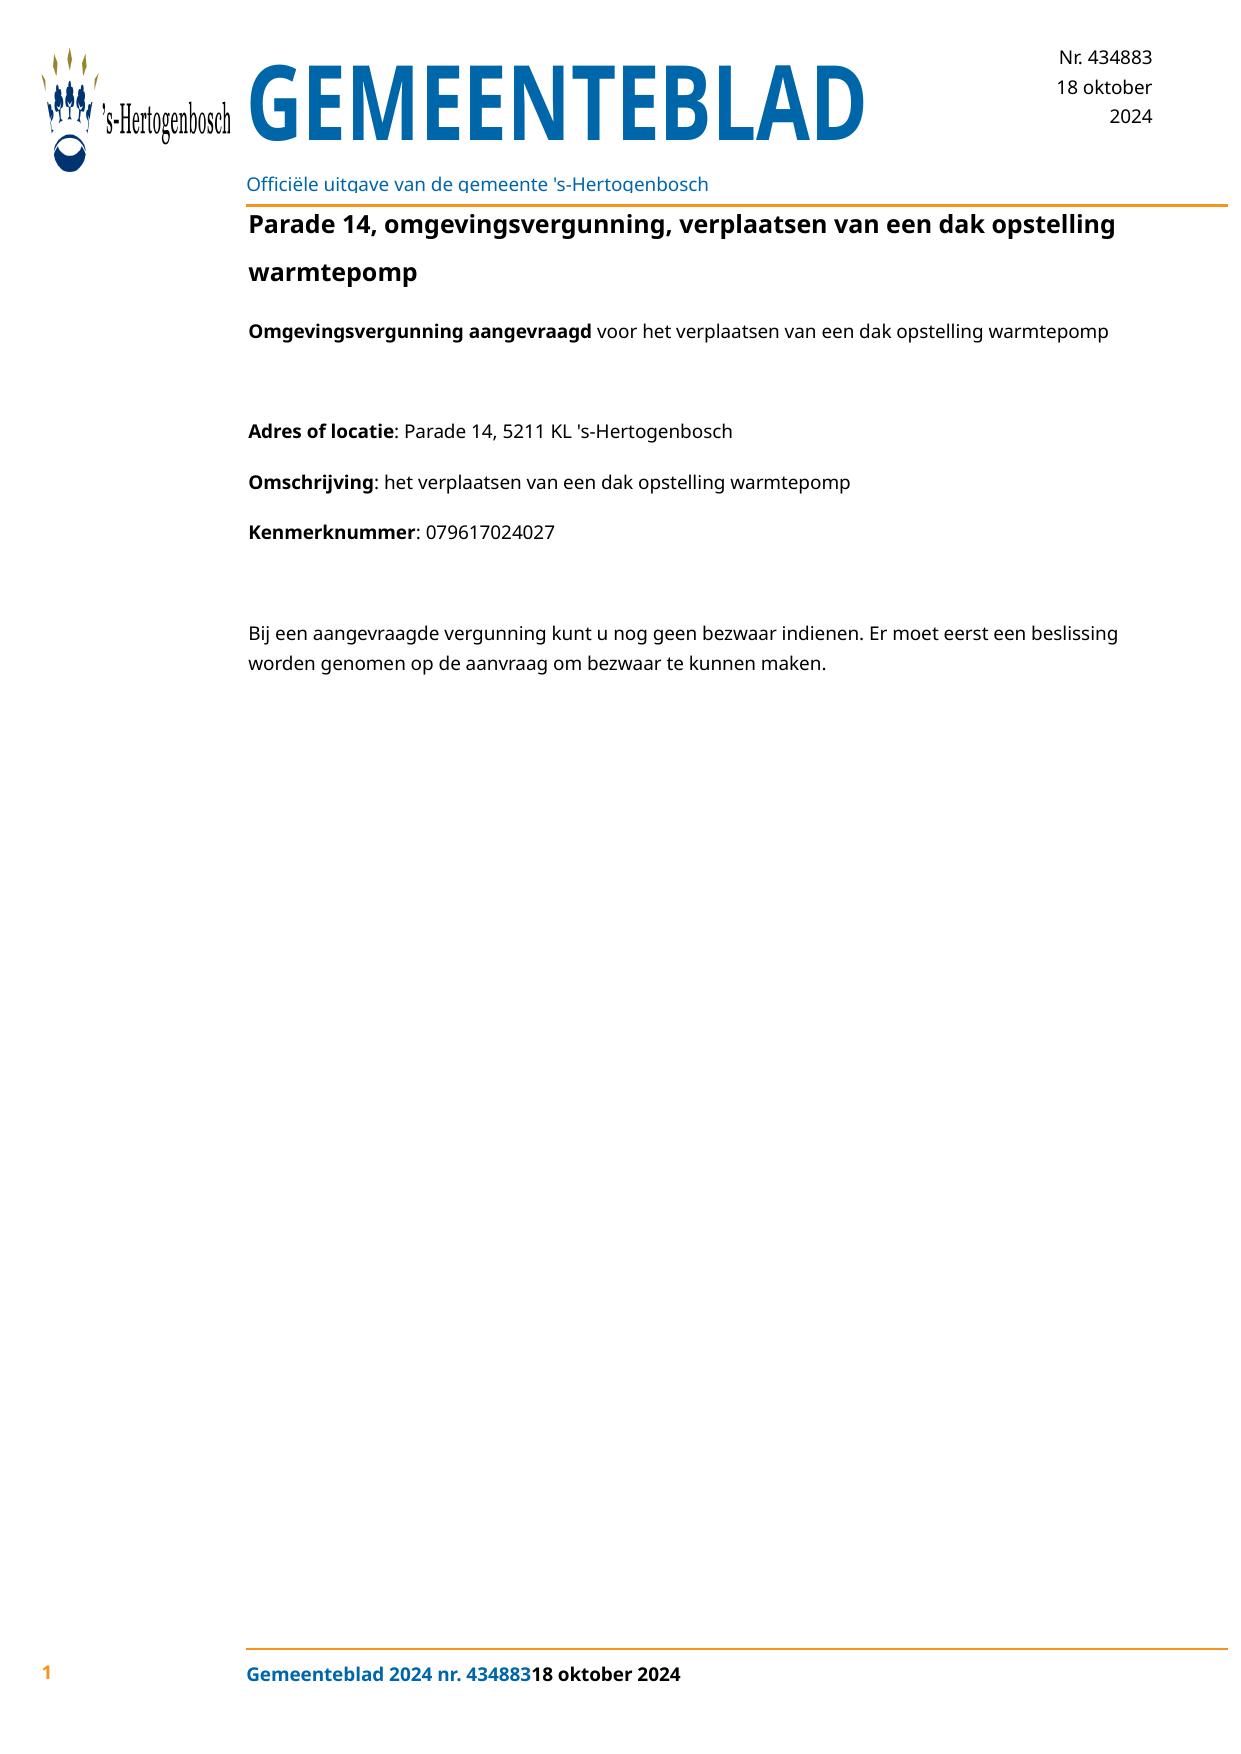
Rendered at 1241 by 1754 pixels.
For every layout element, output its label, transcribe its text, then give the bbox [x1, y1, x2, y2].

text Omgevingsvergunning aangevraagd voor het verplaatsen van een dak opstelling warmtepomp [248, 318, 1152, 344]
text Parade 14, omgevingsvergunning, verplaatsen van een dak opstelling warmtepomp [248, 207, 1152, 288]
text Bij een aangevraagde vergunning kunt u nog geen bezwaar indienen. Er moet eerst een beslissing worden genomen op de aanvraag om bezwaar te kunnen maken. [248, 620, 1152, 676]
text Kenmerknummer: 079617024027 [248, 519, 1152, 545]
text Adres of locatie: Parade 14, 5211 KL 's-Hertogenbosch [248, 419, 1152, 444]
picture [41, 47, 231, 172]
text Omschrijving: het verplaatsen van een dak opstelling warmtepomp [248, 469, 1152, 495]
